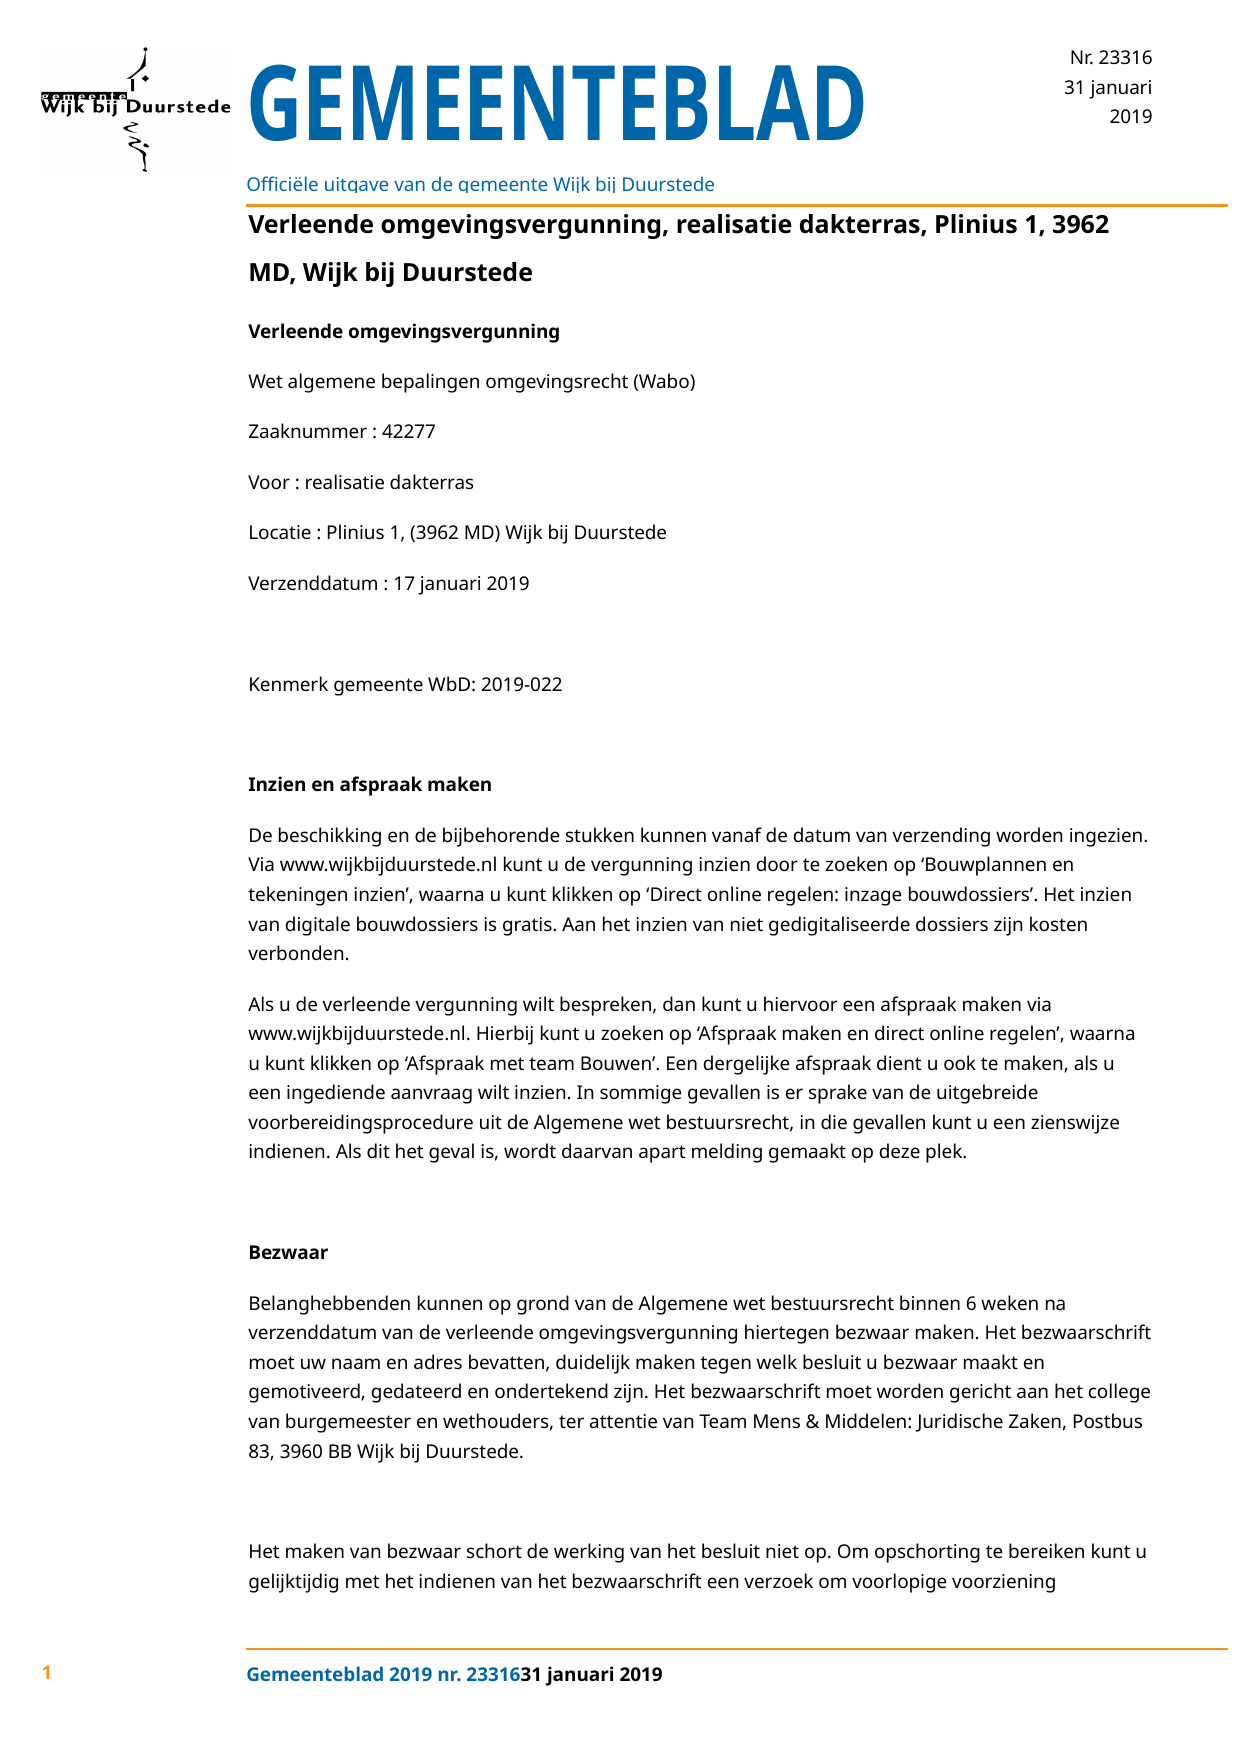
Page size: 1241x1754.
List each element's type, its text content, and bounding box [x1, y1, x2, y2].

text Belanghebbenden kunnen op grond van de Algemene wet bestuursrecht binnen 6 weken na verzenddatum van de verleende omgevingsvergunning hiertegen bezwaar maken. Het bezwaarschrift moet uw naam en adres bevatten, duidelijk maken tegen welk besluit u bezwaar maakt en gemotiveerd, gedateerd en ondertekend zijn. Het bezwaarschrift moet worden gericht aan het college van burgemeester en wethouders, ter attentie van Team Mens & Middelen: Juridische Zaken, Postbus 83, 3960 BB Wijk bij Duurstede. [248, 1290, 1152, 1464]
picture [41, 47, 231, 172]
text Verzenddatum : 17 januari 2019 [248, 570, 1152, 596]
text Het maken van bezwaar schort de werking van het besluit niet op. Om opschorting te bereiken kunt u gelijktijdig met het indienen van het bezwaarschrift een verzoek om voorlopige voorziening [248, 1539, 1152, 1594]
text De beschikking en de bijbehorende stukken kunnen vanaf de datum van verzending worden ingezien. Via www.wijkbijduurstede.nl kunt u de vergunning inzien door te zoeken op ‘Bouwplannen en tekeningen inzien’, waarna u kunt klikken op ‘Direct online regelen: inzage bouwdossiers’. Het inzien van digitale bouwdossiers is gratis. Aan het inzien van niet gedigitaliseerde dossiers zijn kosten verbonden. [248, 822, 1152, 966]
text Zaaknummer : 42277 [248, 419, 1152, 444]
text Inzien en afspraak maken [248, 772, 1152, 797]
text Bezwaar [248, 1239, 1152, 1265]
text Als u de verleende vergunning wilt bespreken, dan kunt u hiervoor een afspraak maken via www.wijkbijduurstede.nl. Hierbij kunt u zoeken op ‘Afspraak maken en direct online regelen’, waarna u kunt klikken op ‘Afspraak met team Bouwen’. Een dergelijke afspraak dient u ook te maken, als u een ingediende aanvraag wilt inzien. In sommige gevallen is er sprake van de uitgebreide voorbereidingsprocedure uit de Algemene wet bestuursrecht, in die gevallen kunt u een zienswijze indienen. Als dit het geval is, wordt daarvan apart melding gemaakt op deze plek. [248, 991, 1152, 1164]
text Voor : realisatie dakterras [248, 469, 1152, 495]
text Wet algemene bepalingen omgevingsrecht (Wabo) [248, 368, 1152, 394]
text Kenmerk gemeente WbD: 2019-022 [248, 671, 1152, 697]
text Locatie : Plinius 1, (3962 MD) Wijk bij Duurstede [248, 519, 1152, 545]
text Verleende omgevingsvergunning [248, 318, 1152, 344]
text Verleende omgevingsvergunning, realisatie dakterras, Plinius 1, 3962 MD, Wijk bij Duurstede [248, 207, 1152, 288]
